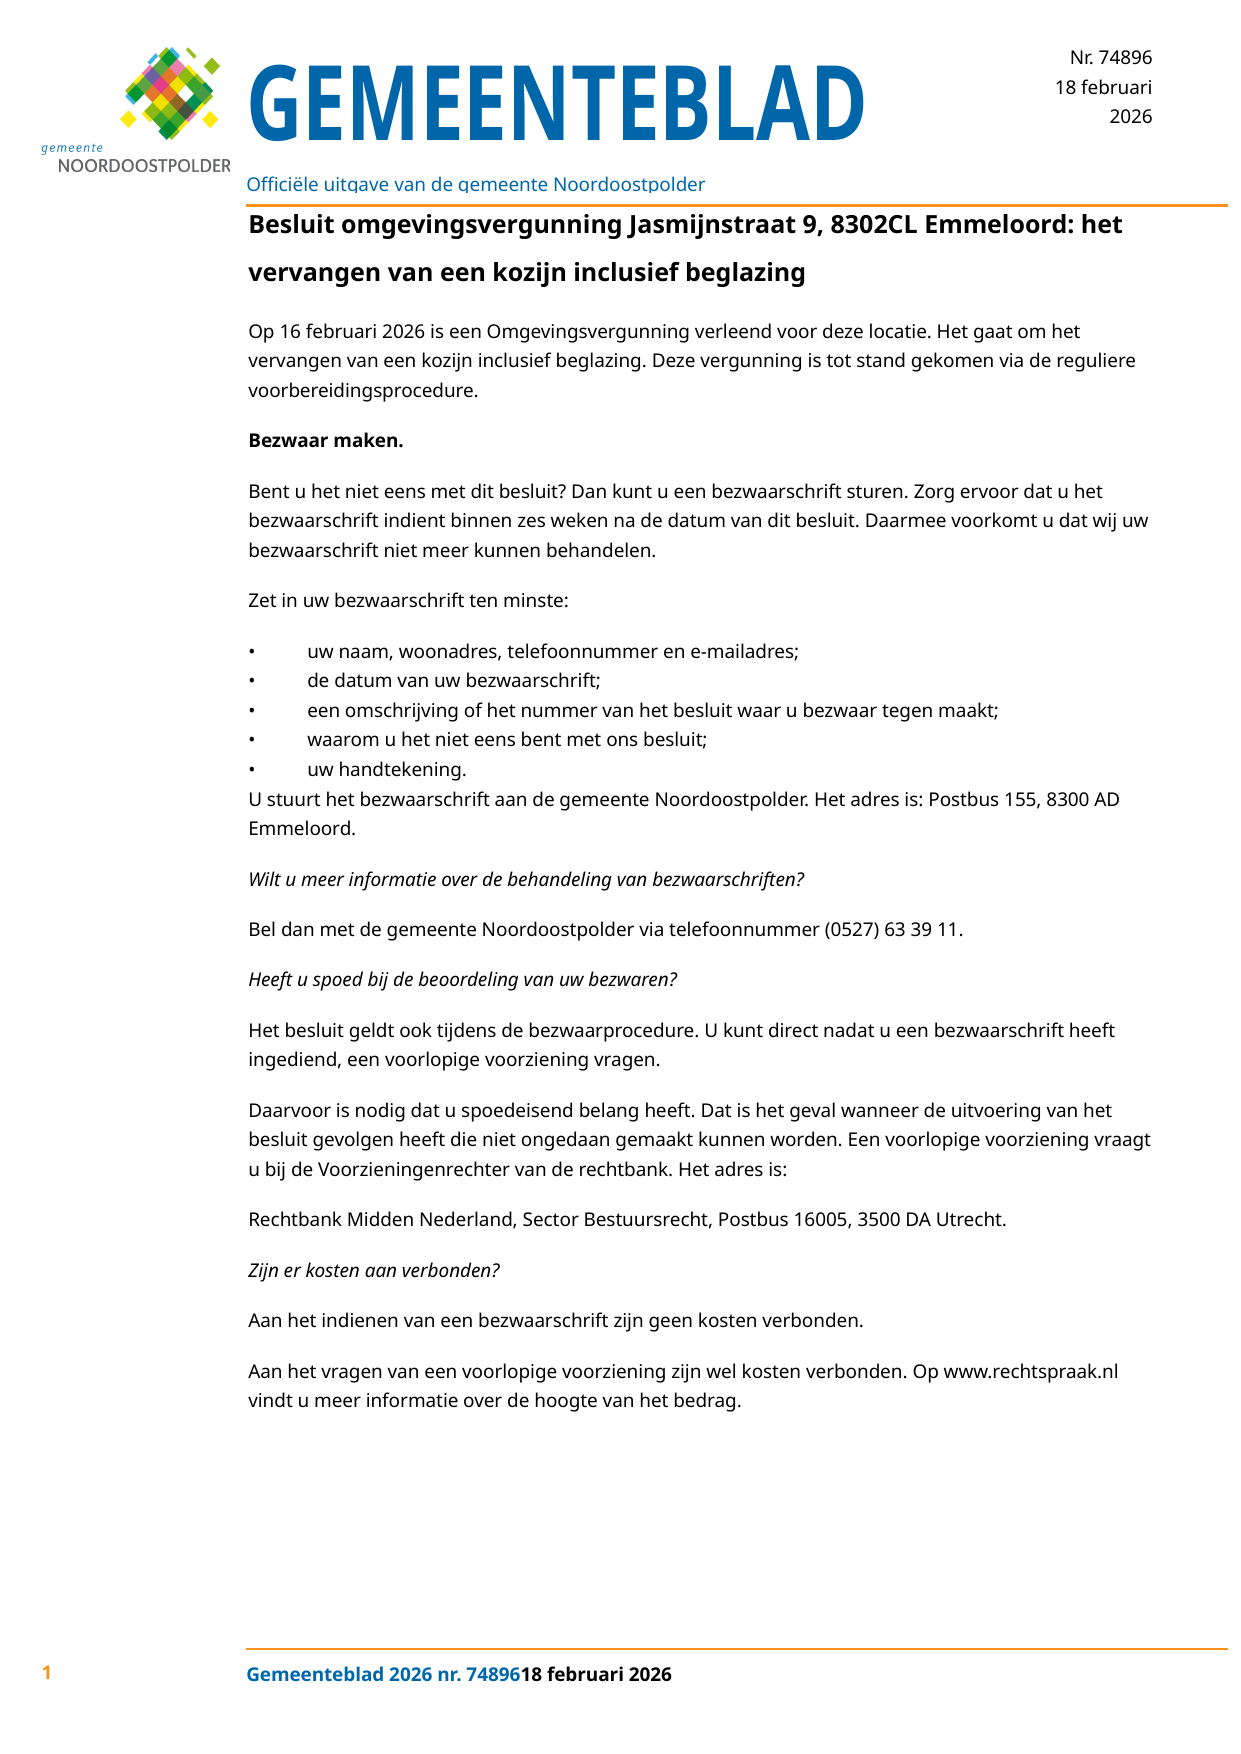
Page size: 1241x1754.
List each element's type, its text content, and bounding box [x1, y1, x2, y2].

list een omschrijving of het nummer van het besluit waar u bezwaar tegen maakt; [248, 697, 1152, 723]
list de datum van uw bezwaarschrift; [248, 667, 1152, 693]
text Rechtbank Midden Nederland, Sector Bestuursrecht, Postbus 16005, 3500 DA Utrecht. [248, 1207, 1152, 1232]
text Besluit omgevingsvergunning Jasmijnstraat 9, 8302CL Emmeloord: het vervangen van een kozijn inclusief beglazing [248, 207, 1152, 288]
text Aan het indienen van een bezwaarschrift zijn geen kosten verbonden. [248, 1307, 1152, 1333]
text U stuurt het bezwaarschrift aan de gemeente Noordoostpolder. Het adres is: Postbus 155, 8300 AD Emmeloord. [248, 786, 1152, 841]
text Wilt u meer informatie over de behandeling van bezwaarschriften? [248, 866, 1152, 892]
text Bezwaar maken. [248, 427, 1152, 453]
list uw naam, woonadres, telefoonnummer en e-mailadres; [248, 638, 1152, 664]
list waarom u het niet eens bent met ons besluit; [248, 727, 1152, 752]
list uw handtekening. [248, 756, 1152, 782]
text Zet in uw bezwaarschrift ten minste: [248, 587, 1152, 613]
text Daarvoor is nodig dat u spoedeisend belang heeft. Dat is het geval wanneer de uitvoering van het besluit gevolgen heeft die niet ongedaan gemaakt kunnen worden. Een voorlopige voorziening vraagt u bij de Voorzieningenrechter van de rechtbank. Het adres is: [248, 1097, 1152, 1182]
text Bel dan met de gemeente Noordoostpolder via telefoonnummer (0527) 63 39 11. [248, 916, 1152, 942]
text Heeft u spoed bij de beoordeling van uw bezwaren? [248, 967, 1152, 992]
text Aan het vragen van een voorlopige voorziening zijn wel kosten verbonden. Op www.rechtspraak.nl vindt u meer informatie over de hoogte van het bedrag. [248, 1358, 1152, 1413]
text Bent u het niet eens met dit besluit? Dan kunt u een bezwaarschrift sturen. Zorg ervoor dat u het bezwaarschrift indient binnen zes weken na de datum van dit besluit. Daarmee voorkomt u dat wij uw bezwaarschrift niet meer kunnen behandelen. [248, 478, 1152, 563]
text Op 16 februari 2026 is een Omgevingsvergunning verleend voor deze locatie. Het gaat om het vervangen van een kozijn inclusief beglazing. Deze vergunning is tot stand gekomen via de reguliere voorbereidingsprocedure. [248, 318, 1152, 403]
text Het besluit geldt ook tijdens de bezwaarprocedure. U kunt direct nadat u een bezwaarschrift heeft ingediend, een voorlopige voorziening vragen. [248, 1017, 1152, 1072]
picture [41, 47, 231, 172]
text Zijn er kosten aan verbonden? [248, 1257, 1152, 1283]
